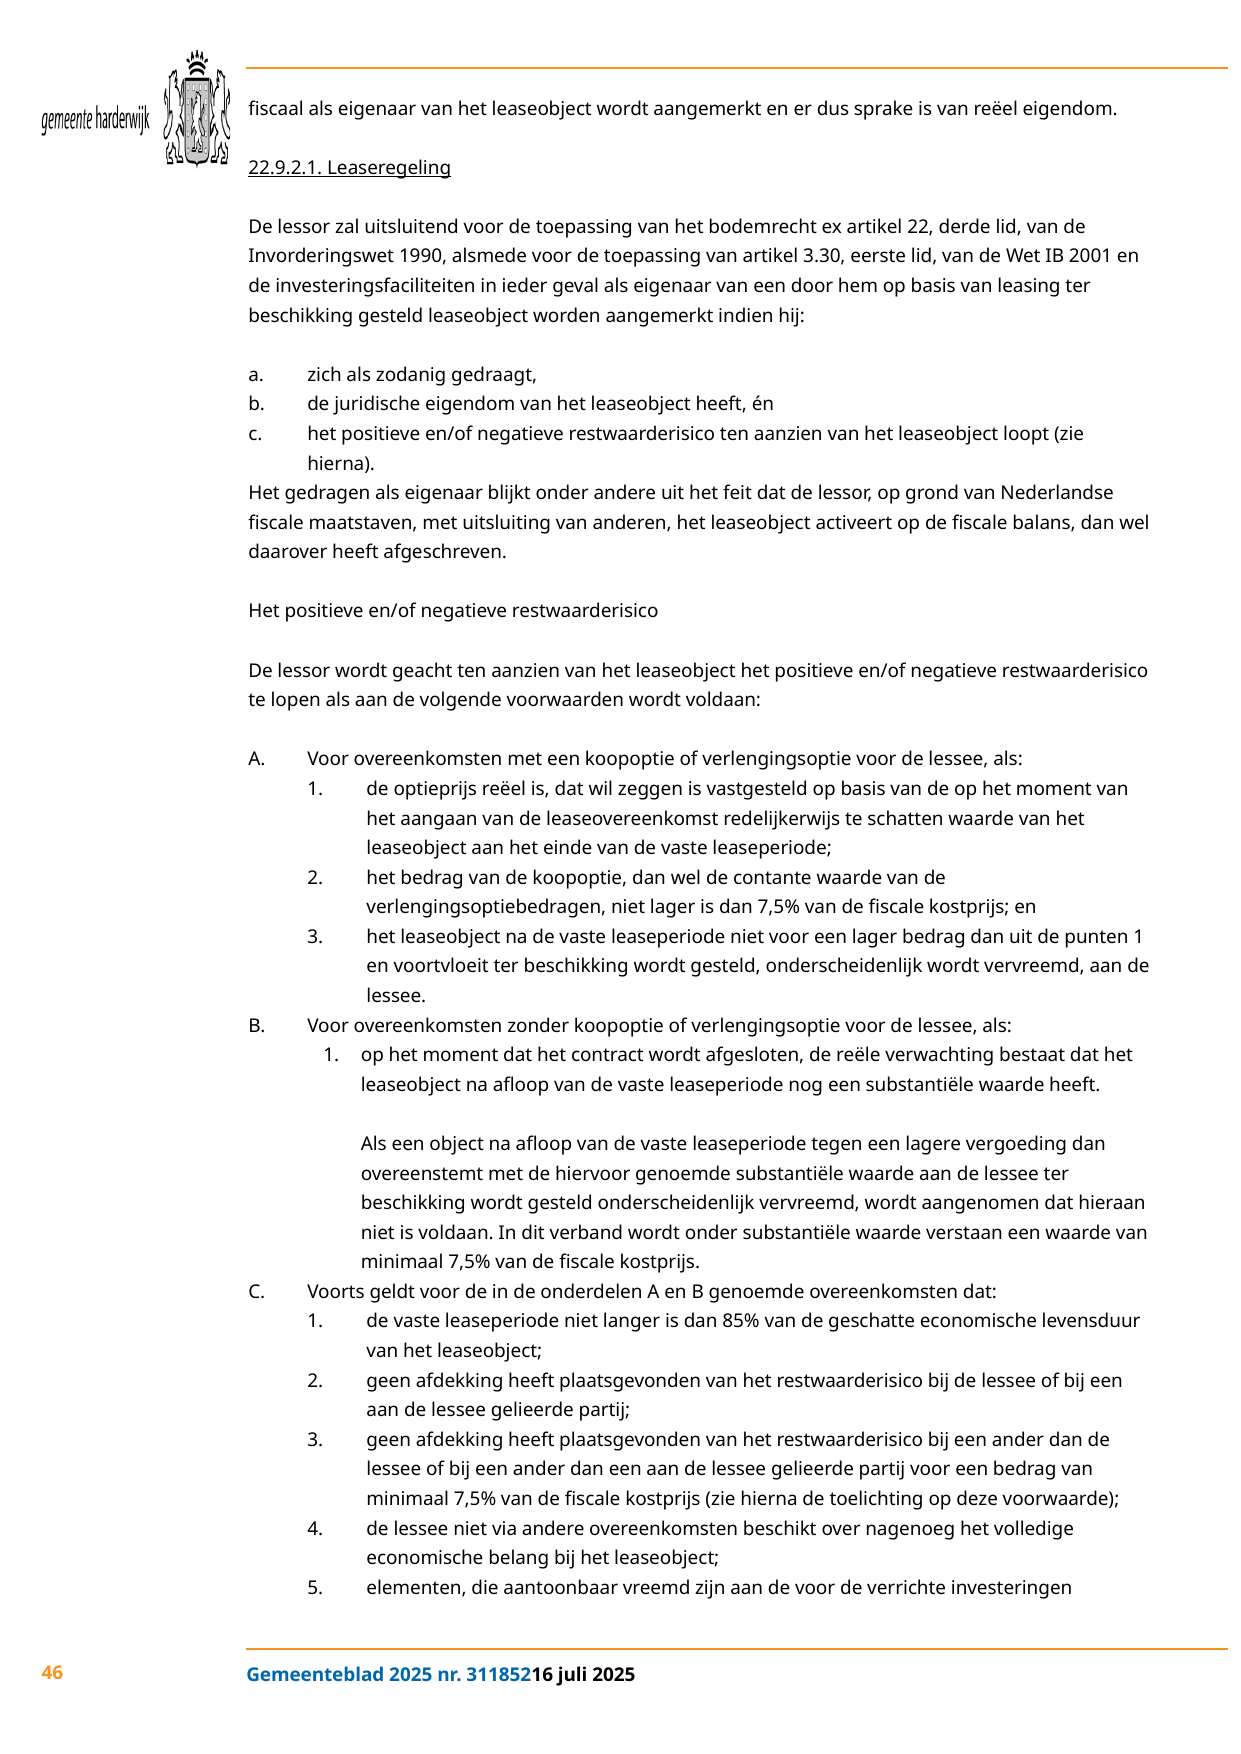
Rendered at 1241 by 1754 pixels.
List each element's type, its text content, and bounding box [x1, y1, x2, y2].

list zich als zodanig gedraagt, [248, 361, 1152, 387]
list elementen, die aantoonbaar vreemd zijn aan de voor de verrichte investeringen [307, 1574, 1152, 1600]
list geen afdekking heeft plaatsgevonden van het restwaarderisico bij de lessee of bij een aan de lessee gelieerde partij; [307, 1367, 1152, 1422]
list op het moment dat het contract wordt afgesloten, de reële verwachting bestaat dat het leaseobject na afloop van de vaste leaseperiode nog een substantiële waarde heeft. [323, 1041, 1152, 1097]
list de juridische eigendom van het leaseobject heeft, én [248, 391, 1152, 416]
text Het gedragen als eigenaar blijkt onder andere uit het feit dat de lessor, op grond van Nederlandse fiscale maatstaven, met uitsluiting van anderen, het leaseobject activeert op de fiscale balans, dan wel daarover heeft afgeschreven. [248, 479, 1152, 564]
list Voor overeenkomsten met een koopoptie of verlengingsoptie voor de lessee, als: [248, 746, 1152, 771]
text Het positieve en/of negatieve restwaarderisico [248, 598, 1152, 623]
list Als een object na afloop van de vaste leaseperiode tegen een lagere vergoeding dan overeenstemt met de hiervoor genoemde substantiële waarde aan de lessee ter beschikking wordt gesteld onderscheidenlijk vervreemd, wordt aangenomen dat hieraan niet is voldaan. In dit verband wordt onder substantiële waarde verstaan een waarde van minimaal 7,5% van de fiscale kostprijs. [323, 1130, 1152, 1274]
list geen afdekking heeft plaatsgevonden van het restwaarderisico bij een ander dan de lessee of bij een ander dan een aan de lessee gelieerde partij voor een bedrag van minimaal 7,5% van de fiscale kostprijs (zie hierna de toelichting op deze voorwaarde); [307, 1426, 1152, 1511]
text De lessor zal uitsluitend voor de toepassing van het bodemrecht ex artikel 22, derde lid, van de Invorderingswet 1990, alsmede voor de toepassing van artikel 3.30, eerste lid, van de Wet IB 2001 en de investeringsfaciliteiten in ieder geval als eigenaar van een door hem op basis van leasing ter beschikking gesteld leaseobject worden aangemerkt indien hij: [248, 213, 1152, 328]
list Voorts geldt voor de in de onderdelen A en B genoemde overeenkomsten dat: [248, 1278, 1152, 1304]
text De lessor wordt geacht ten aanzien van het leaseobject het positieve en/of negatieve restwaarderisico te lopen als aan de volgende voorwaarden wordt voldaan: [248, 657, 1152, 712]
text 22.9.2.1. Leaseregeling [248, 154, 1152, 180]
list de lessee niet via andere overeenkomsten beschikt over nagenoeg het volledige economische belang bij het leaseobject; [307, 1515, 1152, 1570]
list de optieprijs reëel is, dat wil zeggen is vastgesteld op basis van de op het moment van het aangaan van de leaseovereenkomst redelijkerwijs te schatten waarde van het leaseobject aan het einde van de vaste leaseperiode; [307, 775, 1152, 860]
picture [41, 47, 231, 172]
list het positieve en/of negatieve restwaarderisico ten aanzien van het leaseobject loopt (zie hierna). [248, 420, 1152, 476]
list Voor overeenkomsten zonder koopoptie of verlengingsoptie voor de lessee, als: [248, 1012, 1152, 1038]
text fiscaal als eigenaar van het leaseobject wordt aangemerkt en er dus sprake is van reëel eigendom. [248, 95, 1152, 121]
list de vaste leaseperiode niet langer is dan 85% van de geschatte economische levensduur van het leaseobject; [307, 1308, 1152, 1363]
list het bedrag van de koopoptie, dan wel de contante waarde van de verlengingsoptiebedragen, niet lager is dan 7,5% van de fiscale kostprijs; en [307, 864, 1152, 919]
list het leaseobject na de vaste leaseperiode niet voor een lager bedrag dan uit de punten 1 en voortvloeit ter beschikking wordt gesteld, onderscheidenlijk wordt vervreemd, aan de lessee. [307, 923, 1152, 1008]
